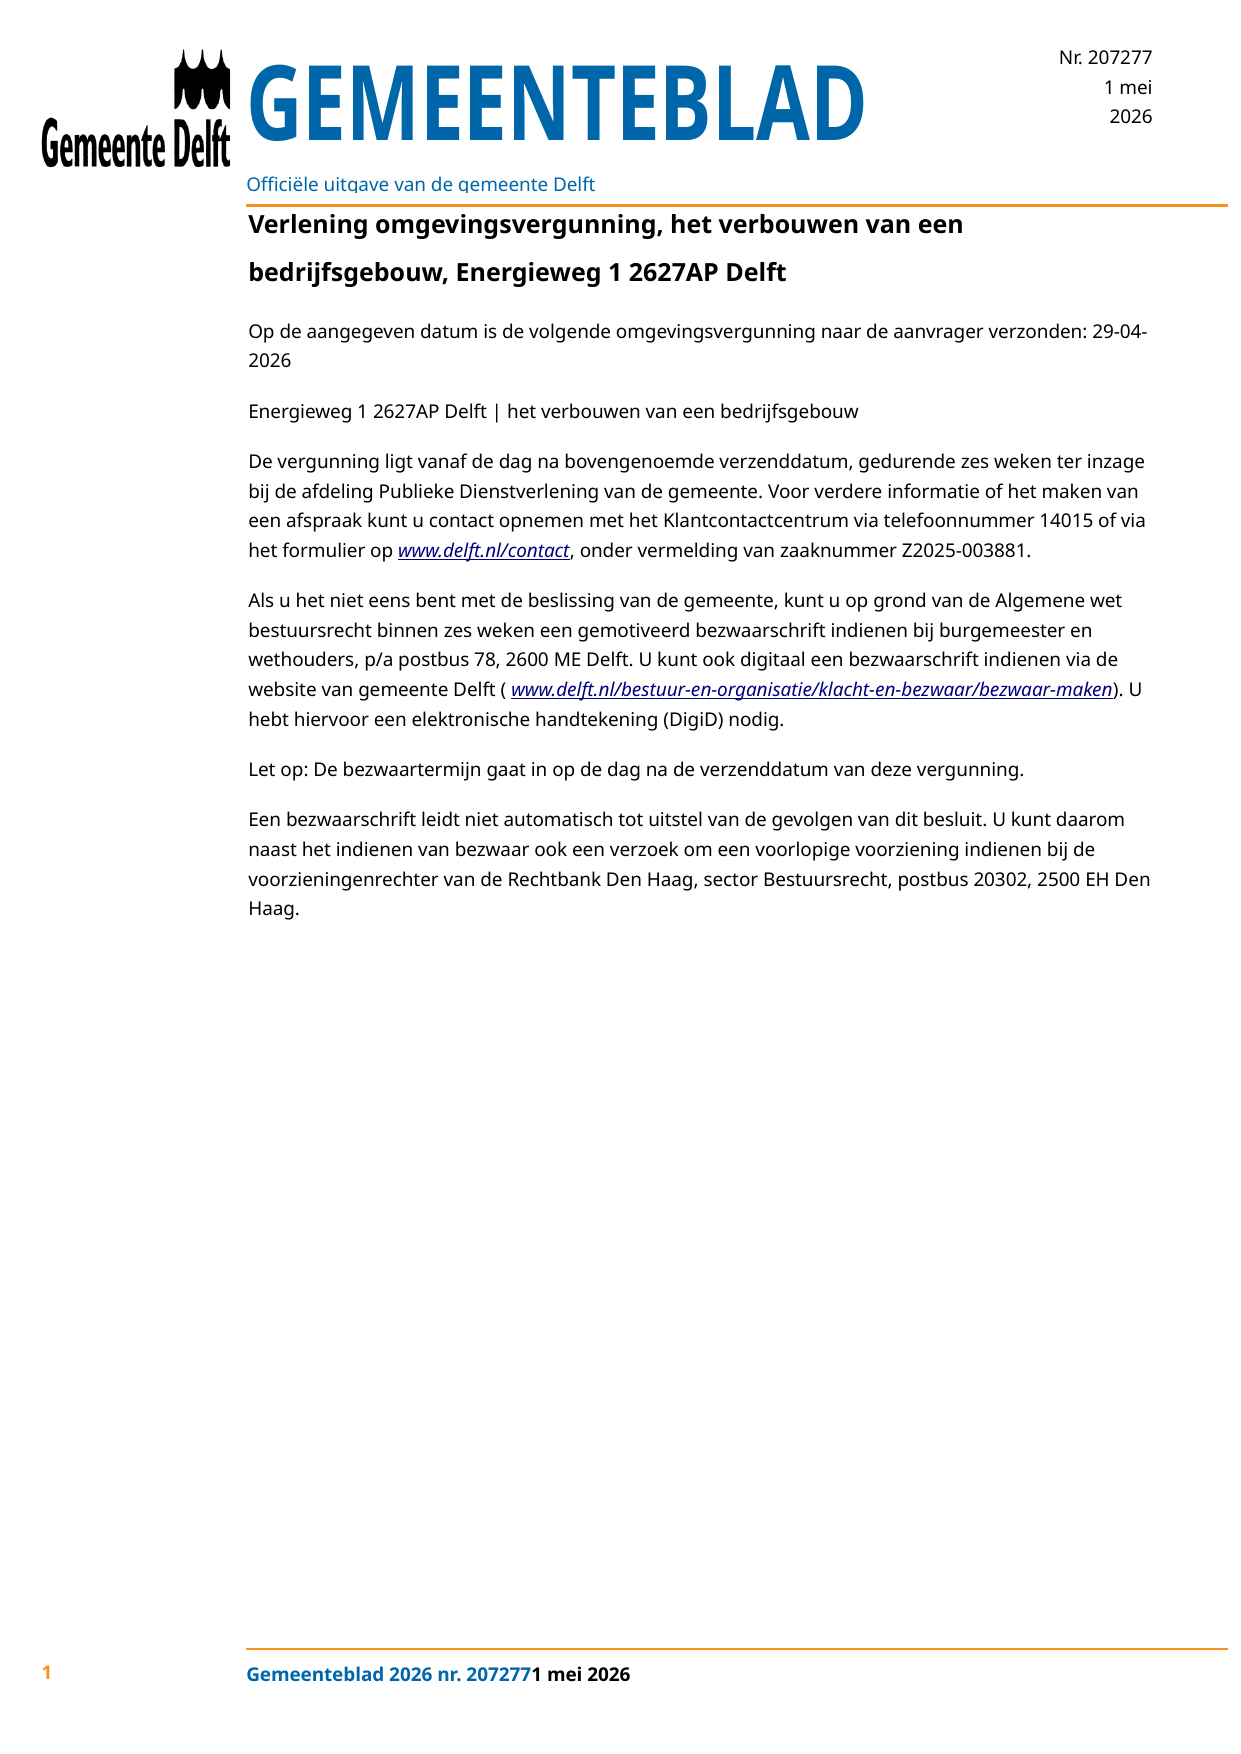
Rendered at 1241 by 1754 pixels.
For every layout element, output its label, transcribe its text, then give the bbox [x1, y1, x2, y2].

picture [41, 47, 231, 172]
text Een bezwaarschrift leidt niet automatisch tot uitstel van de gevolgen van dit besluit. U kunt daarom naast het indienen van bezwaar ook een verzoek om een voorlopige voorziening indienen bij de voorzieningenrechter van de Rechtbank Den Haag, sector Bestuursrecht, postbus 20302, 2500 EH Den Haag. [248, 807, 1152, 921]
text Let op: De bezwaartermijn gaat in op de dag na de verzenddatum van deze vergunning. [248, 756, 1152, 782]
text Verlening omgevingsvergunning, het verbouwen van een bedrijfsgebouw, Energieweg 1 2627AP Delft [248, 207, 1152, 288]
text Energieweg 1 2627AP Delft | het verbouwen van een bedrijfsgebouw [248, 398, 1152, 424]
text Als u het niet eens bent met de beslissing van de gemeente, kunt u op grond van de Algemene wet bestuursrecht binnen zes weken een gemotiveerd bezwaarschrift indienen bij burgemeester en wethouders, p/a postbus 78, 2600 ME Delft. U kunt ook digitaal een bezwaarschrift indienen via de website van gemeente Delft ( www.delft.nl/bestuur-en-organisatie/klacht-en-bezwaar/bezwaar-maken). U hebt hiervoor een elektronische handtekening (DigiD) nodig. [248, 587, 1152, 732]
text Op de aangegeven datum is de volgende omgevingsvergunning naar de aanvrager verzonden: 29-04-2026 [248, 318, 1152, 373]
text De vergunning ligt vanaf de dag na bovengenoemde verzenddatum, gedurende zes weken ter inzage bij de afdeling Publieke Dienstverlening van de gemeente. Voor verdere informatie of het maken van een afspraak kunt u contact opnemen met het Klantcontactcentrum via telefoonnummer 14015 of via het formulier op www.delft.nl/contact, onder vermelding van zaaknummer Z2025-003881. [248, 448, 1152, 563]
